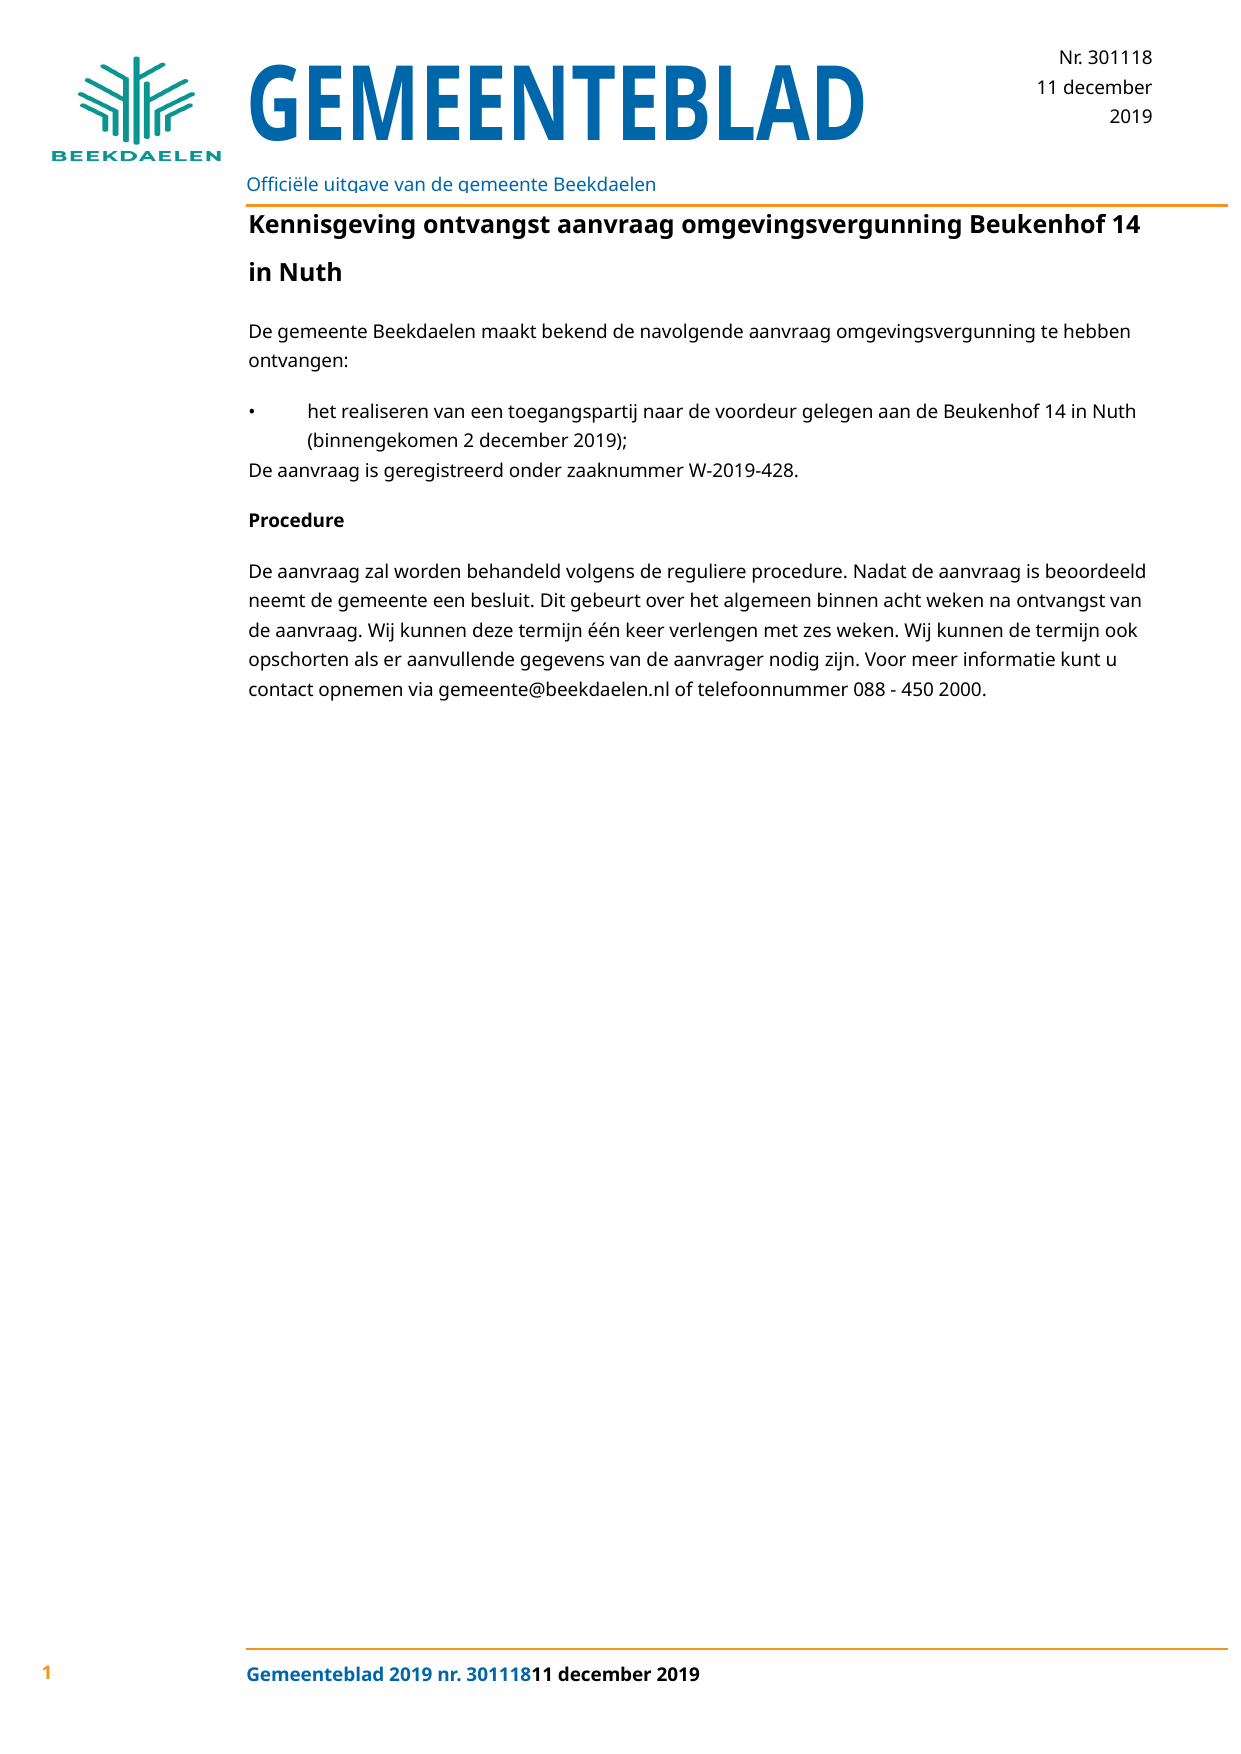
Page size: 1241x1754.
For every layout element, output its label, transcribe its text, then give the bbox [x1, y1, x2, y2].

text De gemeente Beekdaelen maakt bekend de navolgende aanvraag omgevingsvergunning te hebben ontvangen: [248, 318, 1152, 373]
list het realiseren van een toegangspartij naar de voordeur gelegen aan de Beukenhof 14 in Nuth (binnengekomen 2 december 2019); [248, 398, 1152, 453]
picture [41, 47, 231, 172]
text De aanvraag zal worden behandeld volgens de reguliere procedure. Nadat de aanvraag is beoordeeld neemt de gemeente een besluit. Dit gebeurt over het algemeen binnen acht weken na ontvangst van de aanvraag. Wij kunnen deze termijn één keer verlengen met zes weken. Wij kunnen de termijn ook opschorten als er aanvullende gegevens van de aanvrager nodig zijn. Voor meer informatie kunt u contact opnemen via gemeente@beekdaelen.nl of telefoonnummer 088 - 450 2000. [248, 558, 1152, 702]
text Kennisgeving ontvangst aanvraag omgevingsvergunning Beukenhof 14 in Nuth [248, 207, 1152, 288]
text De aanvraag is geregistreerd onder zaaknummer W-2019-428. [248, 457, 1152, 483]
text Procedure [248, 507, 1152, 533]
